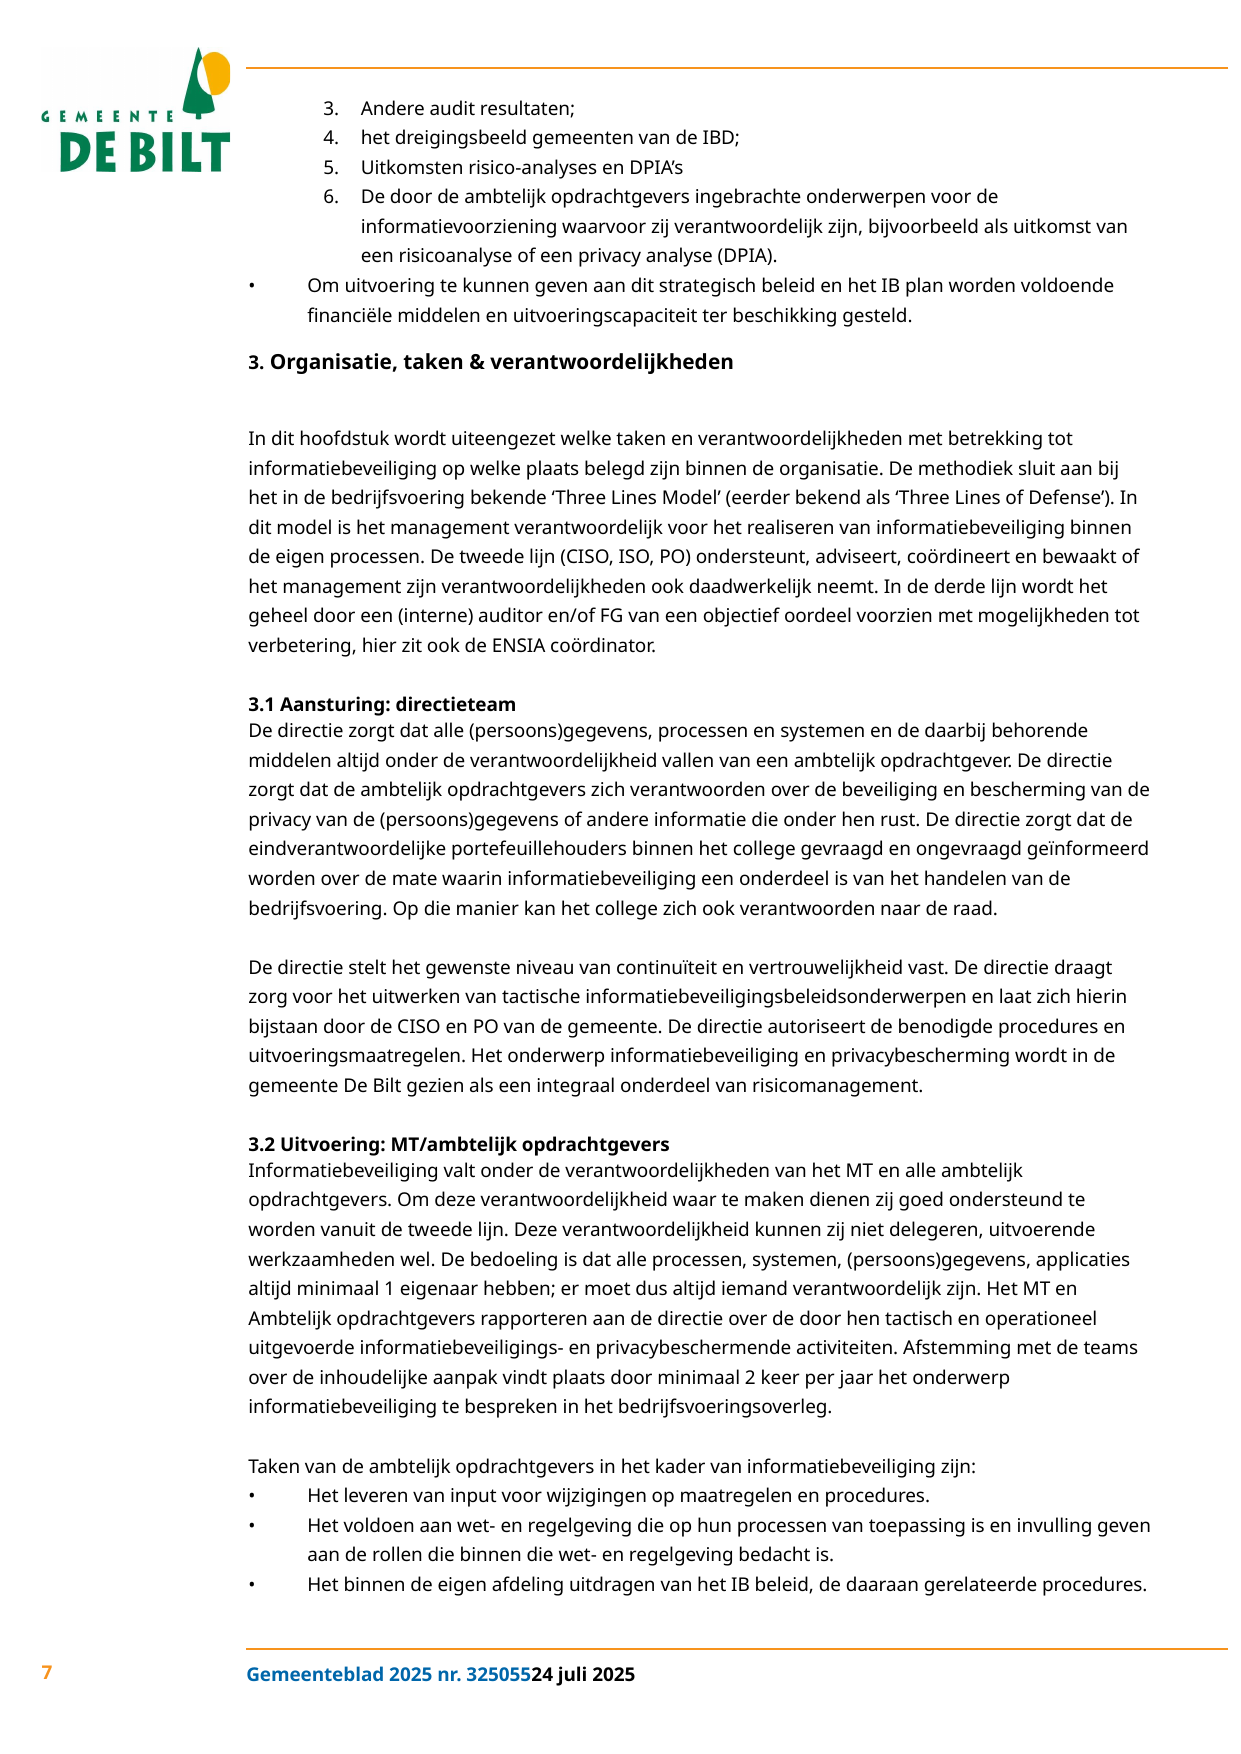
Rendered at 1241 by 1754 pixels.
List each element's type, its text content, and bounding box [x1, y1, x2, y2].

list Om uitvoering te kunnen geven aan dit strategisch beleid en het IB plan worden voldoende financiële middelen en uitvoeringscapaciteit ter beschikking gesteld. [248, 272, 1152, 328]
list het dreigingsbeeld gemeenten van de IBD; [323, 124, 1152, 150]
text De directie zorgt dat alle (persoons)gegevens, processen en systemen en de daarbij behorende middelen altijd onder de verantwoordelijkheid vallen van een ambtelijk opdrachtgever. De directie zorgt dat de ambtelijk opdrachtgevers zich verantwoorden over de beveiliging en bescherming van de privacy van de (persoons)gegevens of andere informatie die onder hen rust. De directie zorgt dat de eindverantwoordelijke portefeuillehouders binnen het college gevraagd en ongevraagd geïnformeerd worden over de mate waarin informatiebeveiliging een onderdeel is van het handelen van de bedrijfsvoering. Op die manier kan het college zich ook verantwoorden naar de raad. [248, 717, 1152, 920]
list Het voldoen aan wet- en regelgeving die op hun processen van toepassing is en invulling geven aan de rollen die binnen die wet- en regelgeving bedacht is. [248, 1512, 1152, 1567]
picture [41, 47, 231, 172]
list Andere audit resultaten; [323, 95, 1152, 121]
text 3.2 Uitvoering: MT/ambtelijk opdrachtgevers [248, 1131, 1152, 1157]
list De door de ambtelijk opdrachtgevers ingebrachte onderwerpen voor de informatievoorziening waarvoor zij verantwoordelijk zijn, bijvoorbeeld als uitkomst van een risicoanalyse of een privacy analyse (DPIA). [323, 183, 1152, 268]
text Informatiebeveiliging valt onder de verantwoordelijkheden van het MT en alle ambtelijk opdrachtgevers. Om deze verantwoordelijkheid waar te maken dienen zij goed ondersteund te worden vanuit de tweede lijn. Deze verantwoordelijkheid kunnen zij niet delegeren, uitvoerende werkzaamheden wel. De bedoeling is dat alle processen, systemen, (persoons)gegevens, applicaties altijd minimaal 1 eigenaar hebben; er moet dus altijd iemand verantwoordelijk zijn. Het MT en Ambtelijk opdrachtgevers rapporteren aan de directie over de door hen tactisch en operationeel uitgevoerde informatiebeveiligings- en privacybeschermende activiteiten. Afstemming met de teams over de inhoudelijke aanpak vindt plaats door minimaal 2 keer per jaar het onderwerp informatiebeveiliging te bespreken in het bedrijfsvoeringsoverleg. [248, 1157, 1152, 1419]
text De directie stelt het gewenste niveau van continuïteit en vertrouwelijkheid vast. De directie draagt zorg voor het uitwerken van tactische informatiebeveiligingsbeleidsonderwerpen en laat zich hierin bijstaan door de CISO en PO van de gemeente. De directie autoriseert de benodigde procedures en uitvoeringsmaatregelen. Het onderwerp informatiebeveiliging en privacybescherming wordt in de gemeente De Bilt gezien als een integraal onderdeel van risicomanagement. [248, 954, 1152, 1098]
list Uitkomsten risico-analyses en DPIA’s [323, 154, 1152, 180]
list Het binnen de eigen afdeling uitdragen van het IB beleid, de daaraan gerelateerde procedures. [248, 1571, 1152, 1597]
text In dit hoofdstuk wordt uiteengezet welke taken en verantwoordelijkheden met betrekking tot informatiebeveiliging op welke plaats belegd zijn binnen de organisatie. De methodiek sluit aan bij het in de bedrijfsvoering bekende ‘Three Lines Model’ (eerder bekend als ‘Three Lines of Defense’). In dit model is het management verantwoordelijk voor het realiseren van informatiebeveiliging binnen de eigen processen. De tweede lijn (CISO, ISO, PO) ondersteunt, adviseert, coördineert en bewaakt of het management zijn verantwoordelijkheden ook daadwerkelijk neemt. In de derde lijn wordt het geheel door een (interne) auditor en/of FG van een objectief oordeel voorzien met mogelijkheden tot verbetering, hier zit ook de ENSIA coördinator. [248, 425, 1152, 658]
text 3. Organisatie, taken & verantwoordelijkheden [248, 347, 1152, 376]
text Taken van de ambtelijk opdrachtgevers in het kader van informatiebeveiliging zijn: [248, 1453, 1152, 1479]
text 3.1 Aansturing: directieteam [248, 691, 1152, 717]
list Het leveren van input voor wijzigingen op maatregelen en procedures. [248, 1482, 1152, 1508]
